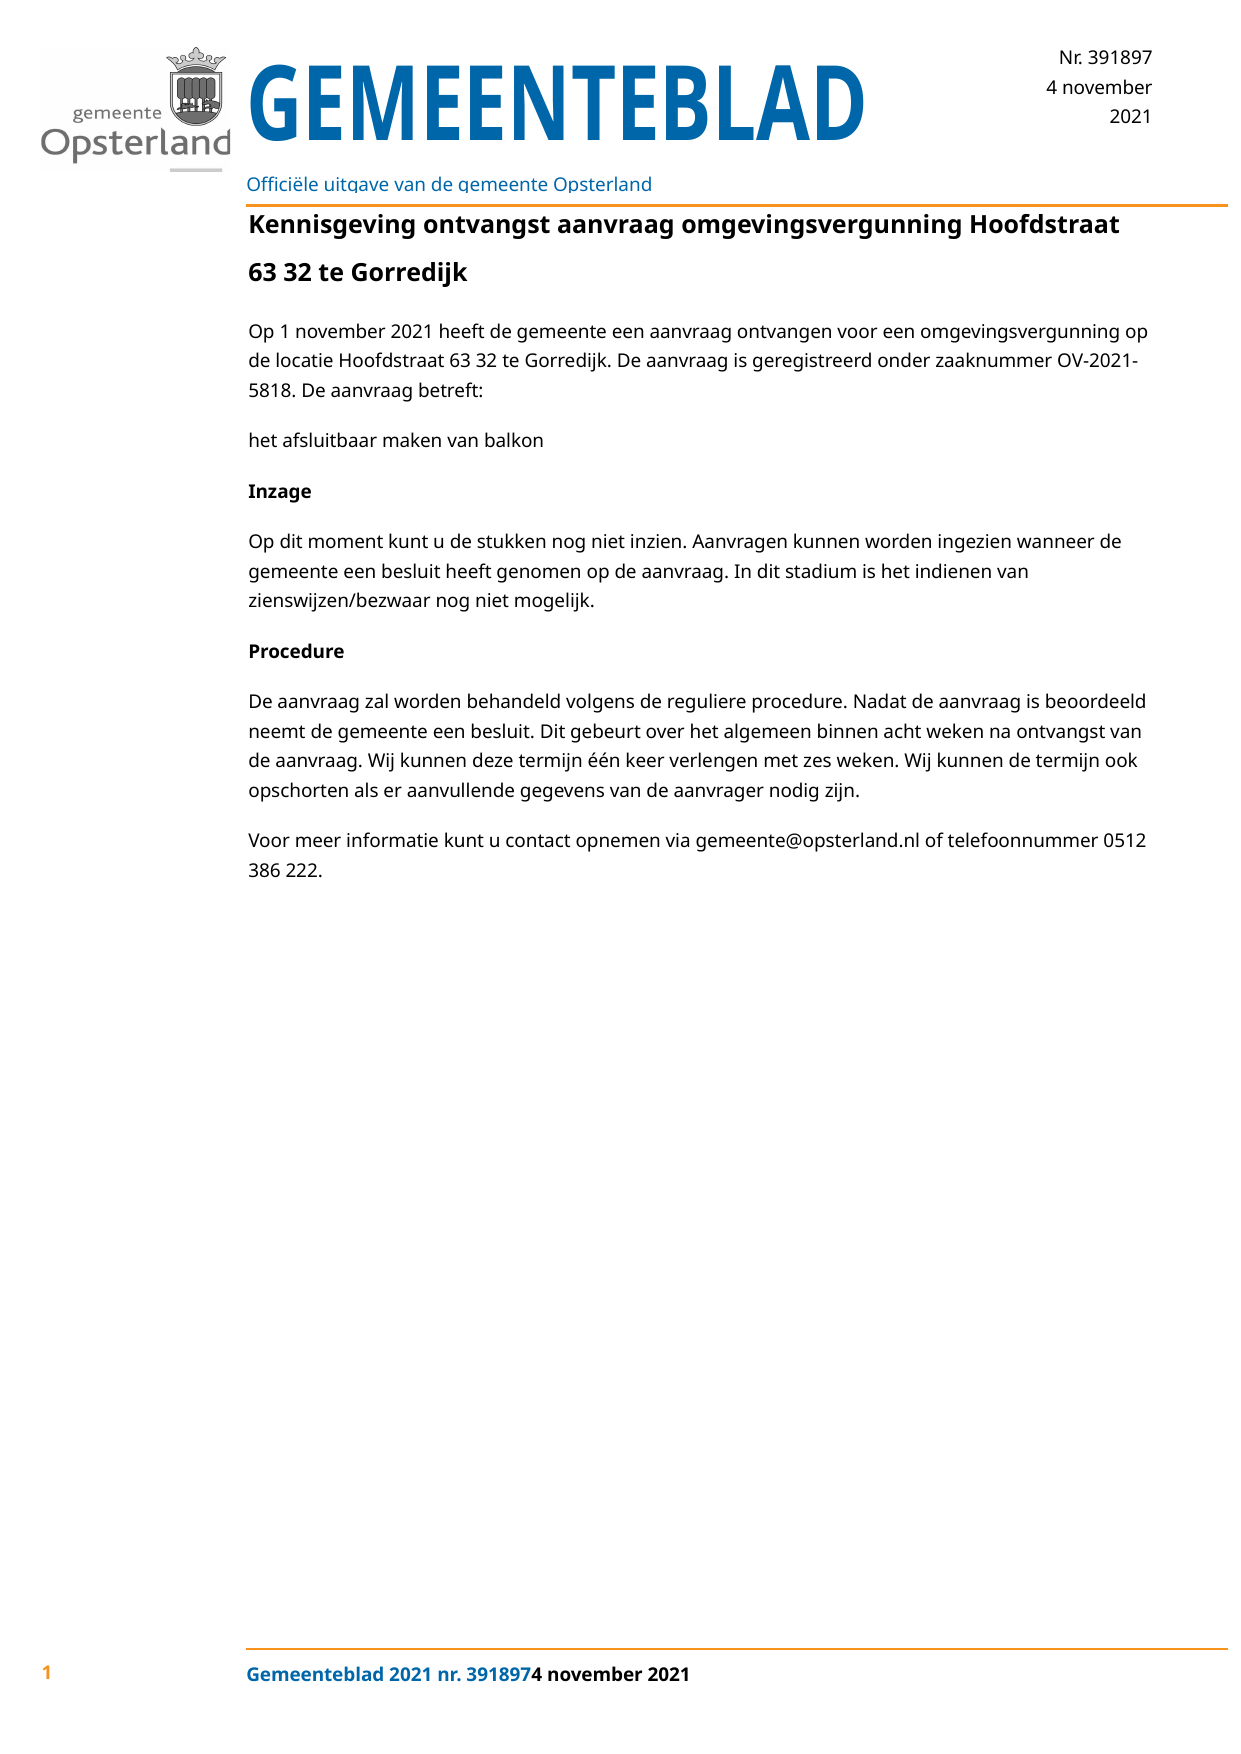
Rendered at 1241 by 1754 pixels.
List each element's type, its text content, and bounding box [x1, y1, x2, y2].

text De aanvraag zal worden behandeld volgens de reguliere procedure. Nadat de aanvraag is beoordeeld neemt de gemeente een besluit. Dit gebeurt over het algemeen binnen acht weken na ontvangst van de aanvraag. Wij kunnen deze termijn één keer verlengen met zes weken. Wij kunnen de termijn ook opschorten als er aanvullende gegevens van de aanvrager nodig zijn. [248, 688, 1152, 803]
text Voor meer informatie kunt u contact opnemen via gemeente@opsterland.nl of telefoonnummer 0512 386 222. [248, 827, 1152, 883]
text Procedure [248, 638, 1152, 664]
text Kennisgeving ontvangst aanvraag omgevingsvergunning Hoofdstraat 63 32 te Gorredijk [248, 207, 1152, 288]
picture [41, 47, 231, 172]
text Op dit moment kunt u de stukken nog niet inzien. Aanvragen kunnen worden ingezien wanneer de gemeente een besluit heeft genomen op de aanvraag. In dit stadium is het indienen van zienswijzen/bezwaar nog niet mogelijk. [248, 528, 1152, 613]
text Op 1 november 2021 heeft de gemeente een aanvraag ontvangen voor een omgevingsvergunning op de locatie Hoofdstraat 63 32 te Gorredijk. De aanvraag is geregistreerd onder zaaknummer OV-2021-5818. De aanvraag betreft: [248, 318, 1152, 403]
text het afsluitbaar maken van balkon [248, 427, 1152, 453]
text Inzage [248, 478, 1152, 504]
